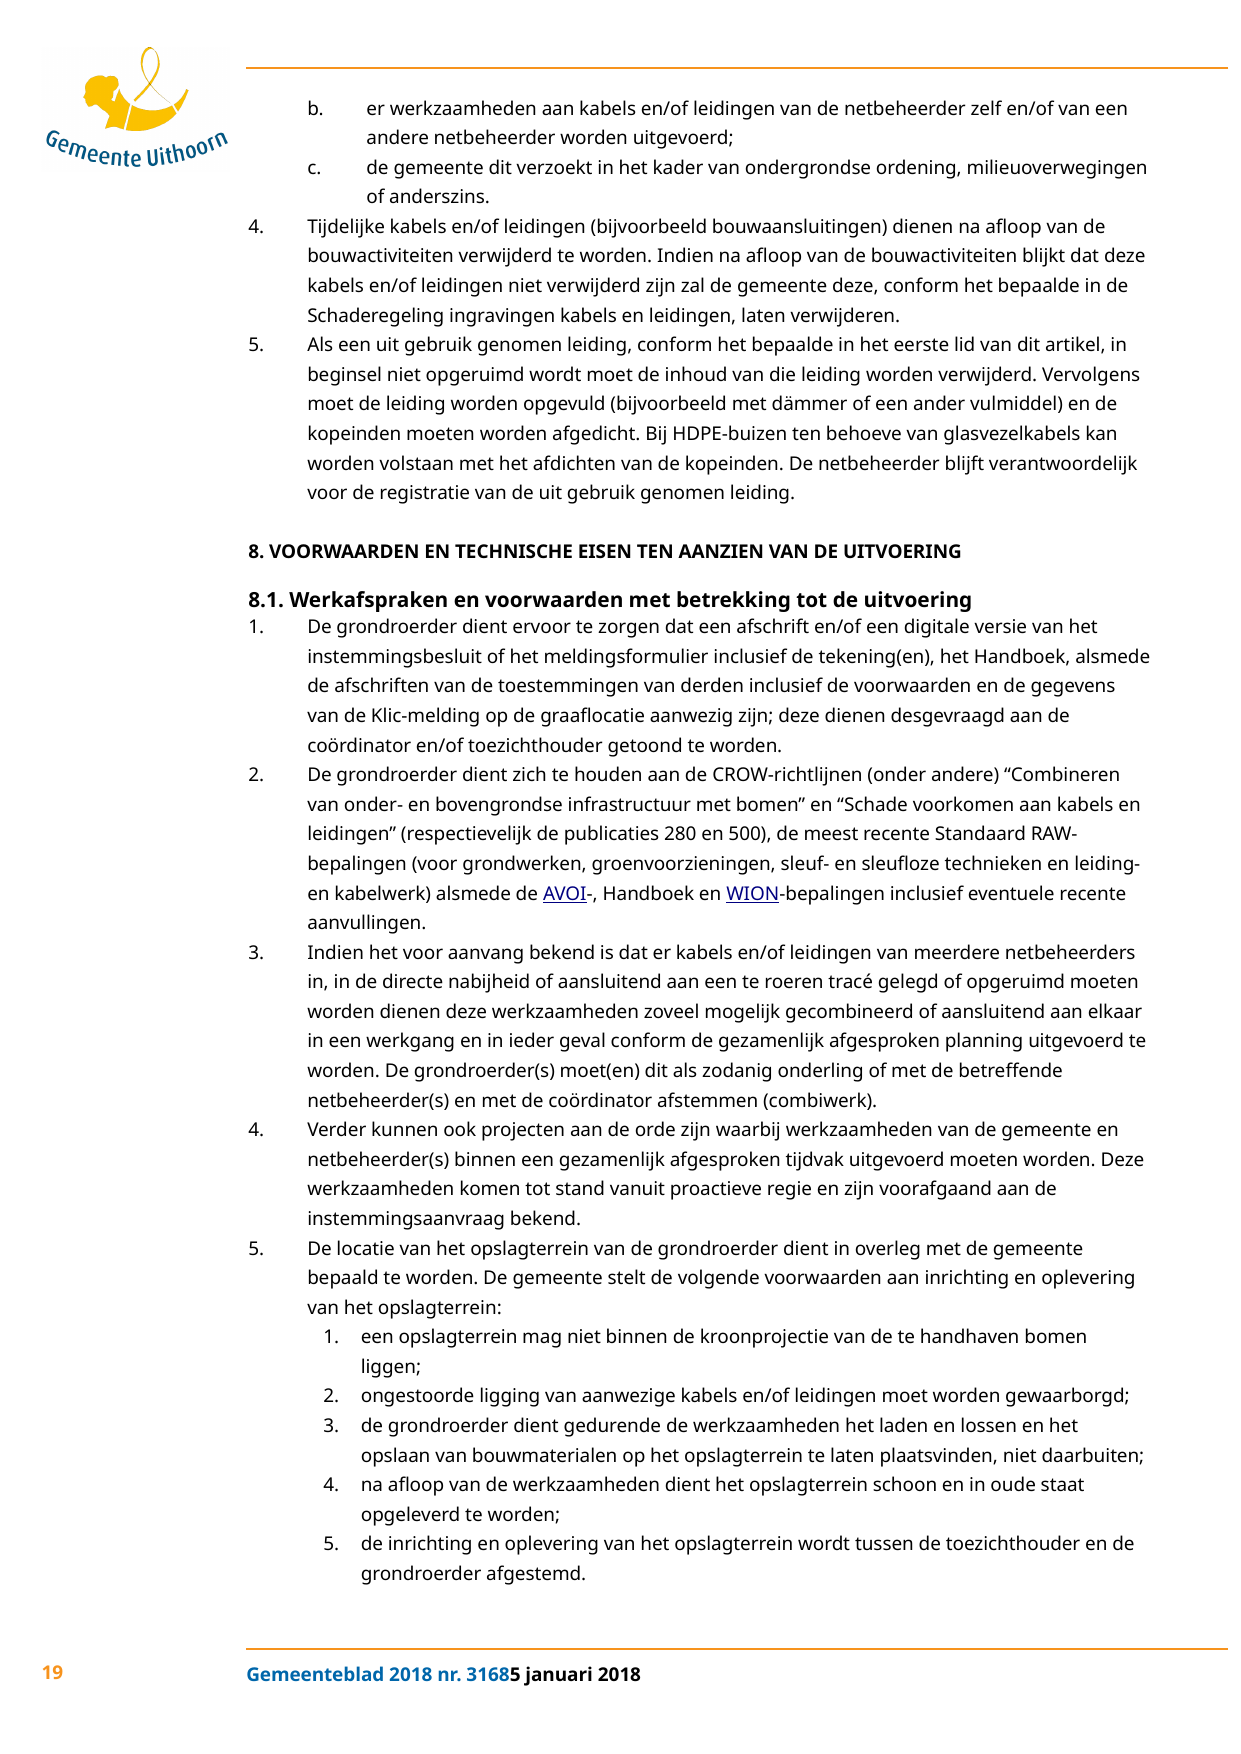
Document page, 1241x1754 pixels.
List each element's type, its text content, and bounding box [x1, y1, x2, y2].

text 8.1. Werkafspraken en voorwaarden met betrekking tot de uitvoering [248, 585, 1152, 613]
list er werkzaamheden aan kabels en/of leidingen van de netbeheerder zelf en/of van een andere netbeheerder worden uitgevoerd; [307, 95, 1152, 150]
list De grondroerder dient ervoor te zorgen dat een afschrift en/of een digitale versie van het instemmingsbesluit of het meldingsformulier inclusief de tekening(en), het Handboek, alsmede de afschriften van de toestemmingen van derden inclusief de voorwaarden en de gegevens van de Klic-melding op de graaflocatie aanwezig zijn; deze dienen desgevraagd aan de coördinator en/of toezichthouder getoond te worden. [248, 613, 1152, 758]
list een opslagterrein mag niet binnen de kroonprojectie van de te handhaven bomen liggen; [323, 1323, 1152, 1379]
list ongestoorde ligging van aanwezige kabels en/of leidingen moet worden gewaarborgd; [323, 1383, 1152, 1408]
list Tijdelijke kabels en/of leidingen (bijvoorbeeld bouwaansluitingen) dienen na afloop van de bouwactiviteiten verwijderd te worden. Indien na afloop van de bouwactiviteiten blijkt dat deze kabels en/of leidingen niet verwijderd zijn zal de gemeente deze, conform het bepaalde in de Schaderegeling ingravingen kabels en leidingen, laten verwijderen. [248, 213, 1152, 328]
text 8. VOORWAARDEN EN TECHNISCHE EISEN TEN AANZIEN VAN DE UITVOERING [248, 538, 1152, 564]
list de grondroerder dient gedurende de werkzaamheden het laden en lossen en het opslaan van bouwmaterialen op het opslagterrein te laten plaatsvinden, niet daarbuiten; [323, 1412, 1152, 1468]
list na afloop van de werkzaamheden dient het opslagterrein schoon en in oude staat opgeleverd te worden; [323, 1471, 1152, 1527]
list de gemeente dit verzoekt in het kader van ondergrondse ordening, milieuoverwegingen of anderszins. [307, 154, 1152, 209]
list de inrichting en oplevering van het opslagterrein wordt tussen de toezichthouder en de grondroerder afgestemd. [323, 1531, 1152, 1586]
list De grondroerder dient zich te houden aan de CROW-richtlijnen (onder andere) “Combineren van onder- en bovengrondse infrastructuur met bomen” en “Schade voorkomen aan kabels en leidingen” (respectievelijk de publicaties 280 en 500), de meest recente Standaard RAW-bepalingen (voor grondwerken, groenvoorzieningen, sleuf- en sleufloze technieken en leiding- en kabelwerk) alsmede de AVOI-, Handboek en WION-bepalingen inclusief eventuele recente aanvullingen. [248, 761, 1152, 935]
list De locatie van het opslagterrein van de grondroerder dient in overleg met de gemeente bepaald te worden. De gemeente stelt de volgende voorwaarden aan inrichting en oplevering van het opslagterrein: [248, 1235, 1152, 1320]
list Als een uit gebruik genomen leiding, conform het bepaalde in het eerste lid van dit artikel, in beginsel niet opgeruimd wordt moet de inhoud van die leiding worden verwijderd. Vervolgens moet de leiding worden opgevuld (bijvoorbeeld met dämmer of een ander vulmiddel) en de kopeinden moeten worden afgedicht. Bij HDPE-buizen ten behoeve van glasvezelkabels kan worden volstaan met het afdichten van de kopeinden. De netbeheerder blijft verantwoordelijk voor de registratie van de uit gebruik genomen leiding. [248, 331, 1152, 505]
list Indien het voor aanvang bekend is dat er kabels en/of leidingen van meerdere netbeheerders in, in de directe nabijheid of aansluitend aan een te roeren tracé gelegd of opgeruimd moeten worden dienen deze werkzaamheden zoveel mogelijk gecombineerd of aansluitend aan elkaar in een werkgang en in ieder geval conform de gezamenlijk afgesproken planning uitgevoerd te worden. De grondroerder(s) moet(en) dit als zodanig onderling of met de betreffende netbeheerder(s) en met de coördinator afstemmen (combiwerk). [248, 939, 1152, 1113]
picture [41, 47, 231, 172]
list Verder kunnen ook projecten aan de orde zijn waarbij werkzaamheden van de gemeente en netbeheerder(s) binnen een gezamenlijk afgesproken tijdvak uitgevoerd moeten worden. Deze werkzaamheden komen tot stand vanuit proactieve regie en zijn voorafgaand aan de instemmingsaanvraag bekend. [248, 1116, 1152, 1231]
